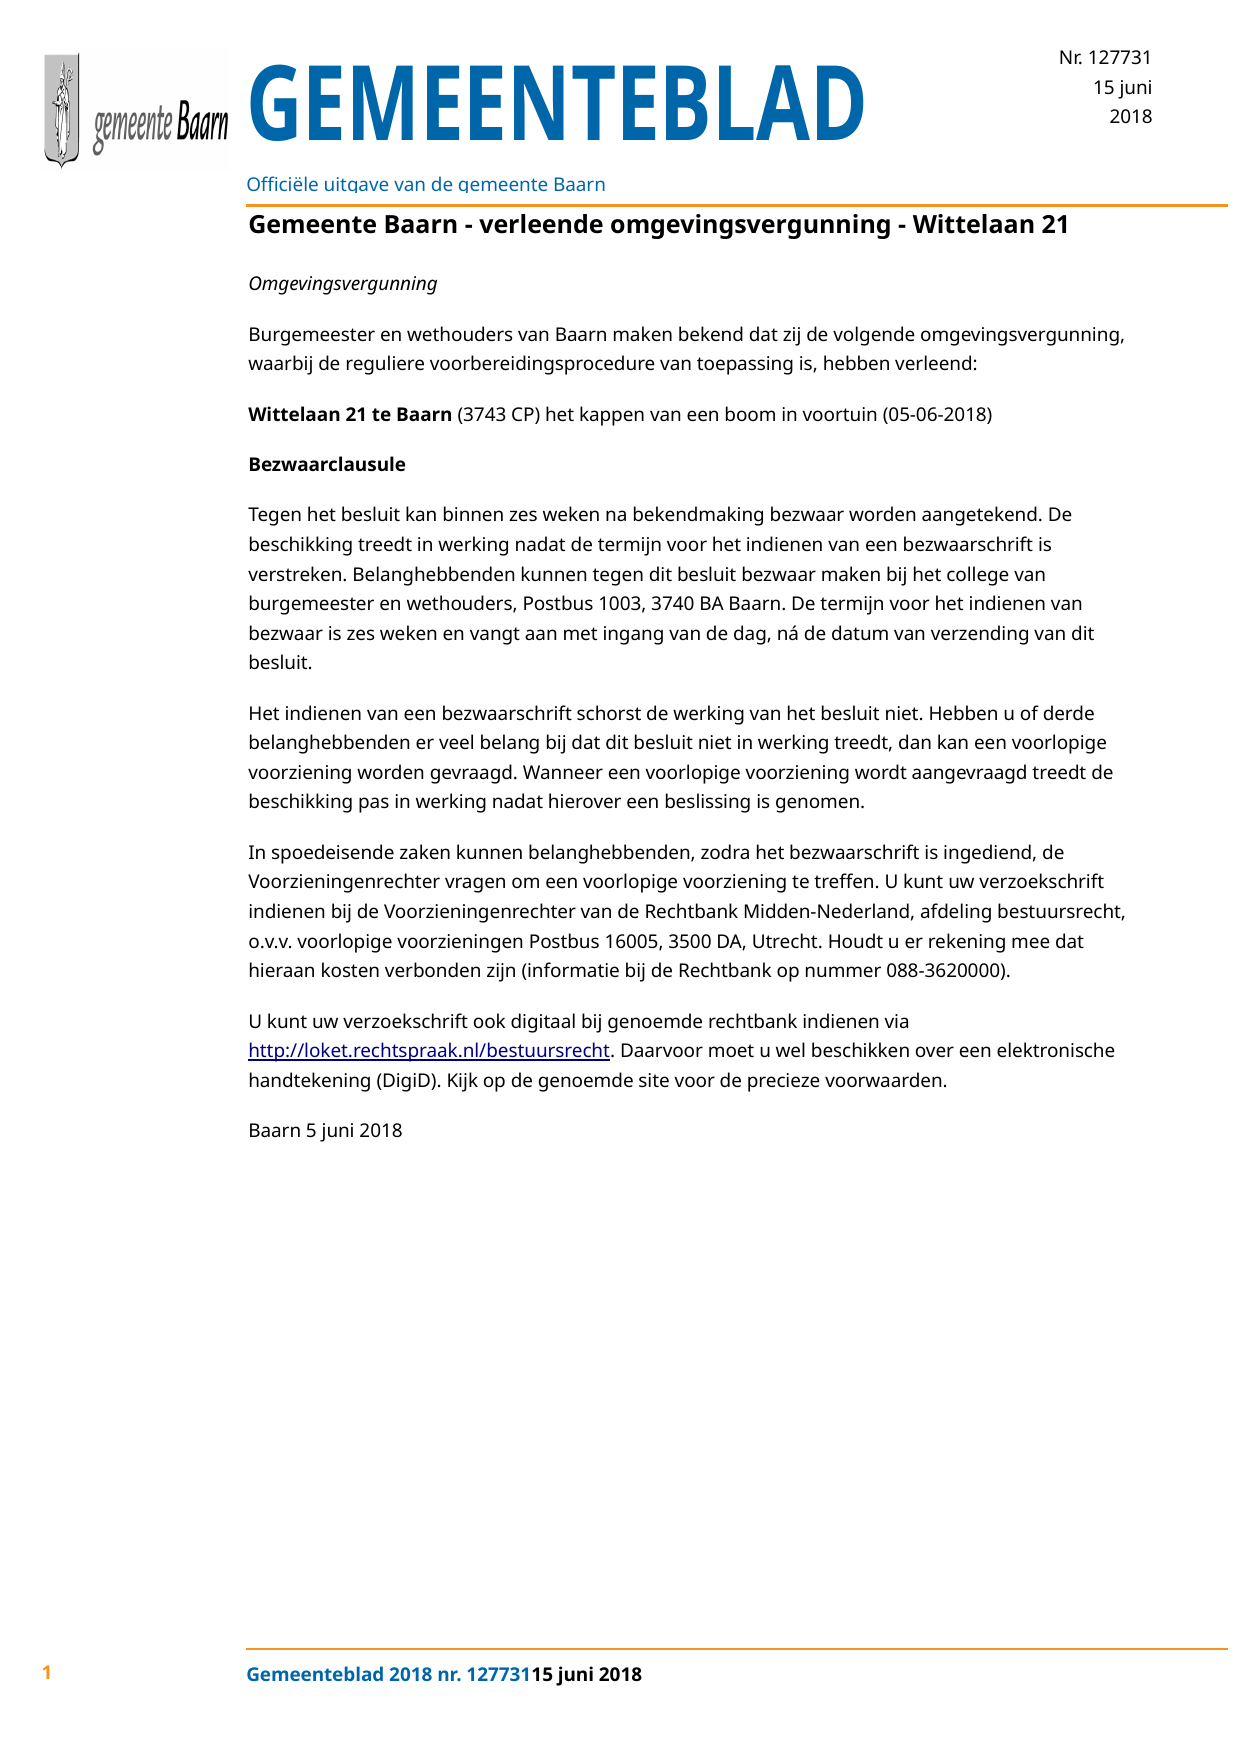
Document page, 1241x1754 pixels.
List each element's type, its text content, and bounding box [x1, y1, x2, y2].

text Wittelaan 21 te Baarn (3743 CP) het kappen van een boom in voortuin (05-06-2018) [248, 401, 1152, 426]
text U kunt uw verzoekschrift ook digitaal bij genoemde rechtbank indienen via http://loket.rechtspraak.nl/bestuursrecht. Daarvoor moet u wel beschikken over een elektronische handtekening (DigiD). Kijk op de genoemde site voor de precieze voorwaarden. [248, 1008, 1152, 1093]
text Bezwaarclausule [248, 451, 1152, 477]
text Tegen het besluit kan binnen zes weken na bekendmaking bezwaar worden aangetekend. De beschikking treedt in werking nadat de termijn voor het indienen van een bezwaarschrift is verstreken. Belanghebbenden kunnen tegen dit besluit bezwaar maken bij het college van burgemeester en wethouders, Postbus 1003, 3740 BA Baarn. De termijn voor het indienen van bezwaar is zes weken en vangt aan met ingang van de dag, ná de datum van verzending van dit besluit. [248, 502, 1152, 675]
text Baarn 5 juni 2018 [248, 1117, 1152, 1143]
text Het indienen van een bezwaarschrift schorst de werking van het besluit niet. Hebben u of derde belanghebbenden er veel belang bij dat dit besluit niet in werking treedt, dan kan een voorlopige voorziening worden gevraagd. Wanneer een voorlopige voorziening wordt aangevraagd treedt de beschikking pas in werking nadat hierover een beslissing is genomen. [248, 700, 1152, 814]
picture [41, 47, 231, 172]
text Burgemeester en wethouders van Baarn maken bekend dat zij de volgende omgevingsvergunning, waarbij de reguliere voorbereidingsprocedure van toepassing is, hebben verleend: [248, 321, 1152, 376]
text In spoedeisende zaken kunnen belanghebbenden, zodra het bezwaarschrift is ingediend, de Voorzieningenrechter vragen om een voorlopige voorziening te treffen. U kunt uw verzoekschrift indienen bij de Voorzieningenrechter van de Rechtbank Midden-Nederland, afdeling bestuursrecht, o.v.v. voorlopige voorzieningen Postbus 16005, 3500 DA, Utrecht. Houdt u er rekening mee dat hieraan kosten verbonden zijn (informatie bij de Rechtbank op nummer 088-3620000). [248, 839, 1152, 983]
text Omgevingsvergunning [248, 270, 1152, 296]
text Gemeente Baarn - verleende omgevingsvergunning - Wittelaan 21 [248, 207, 1152, 241]
